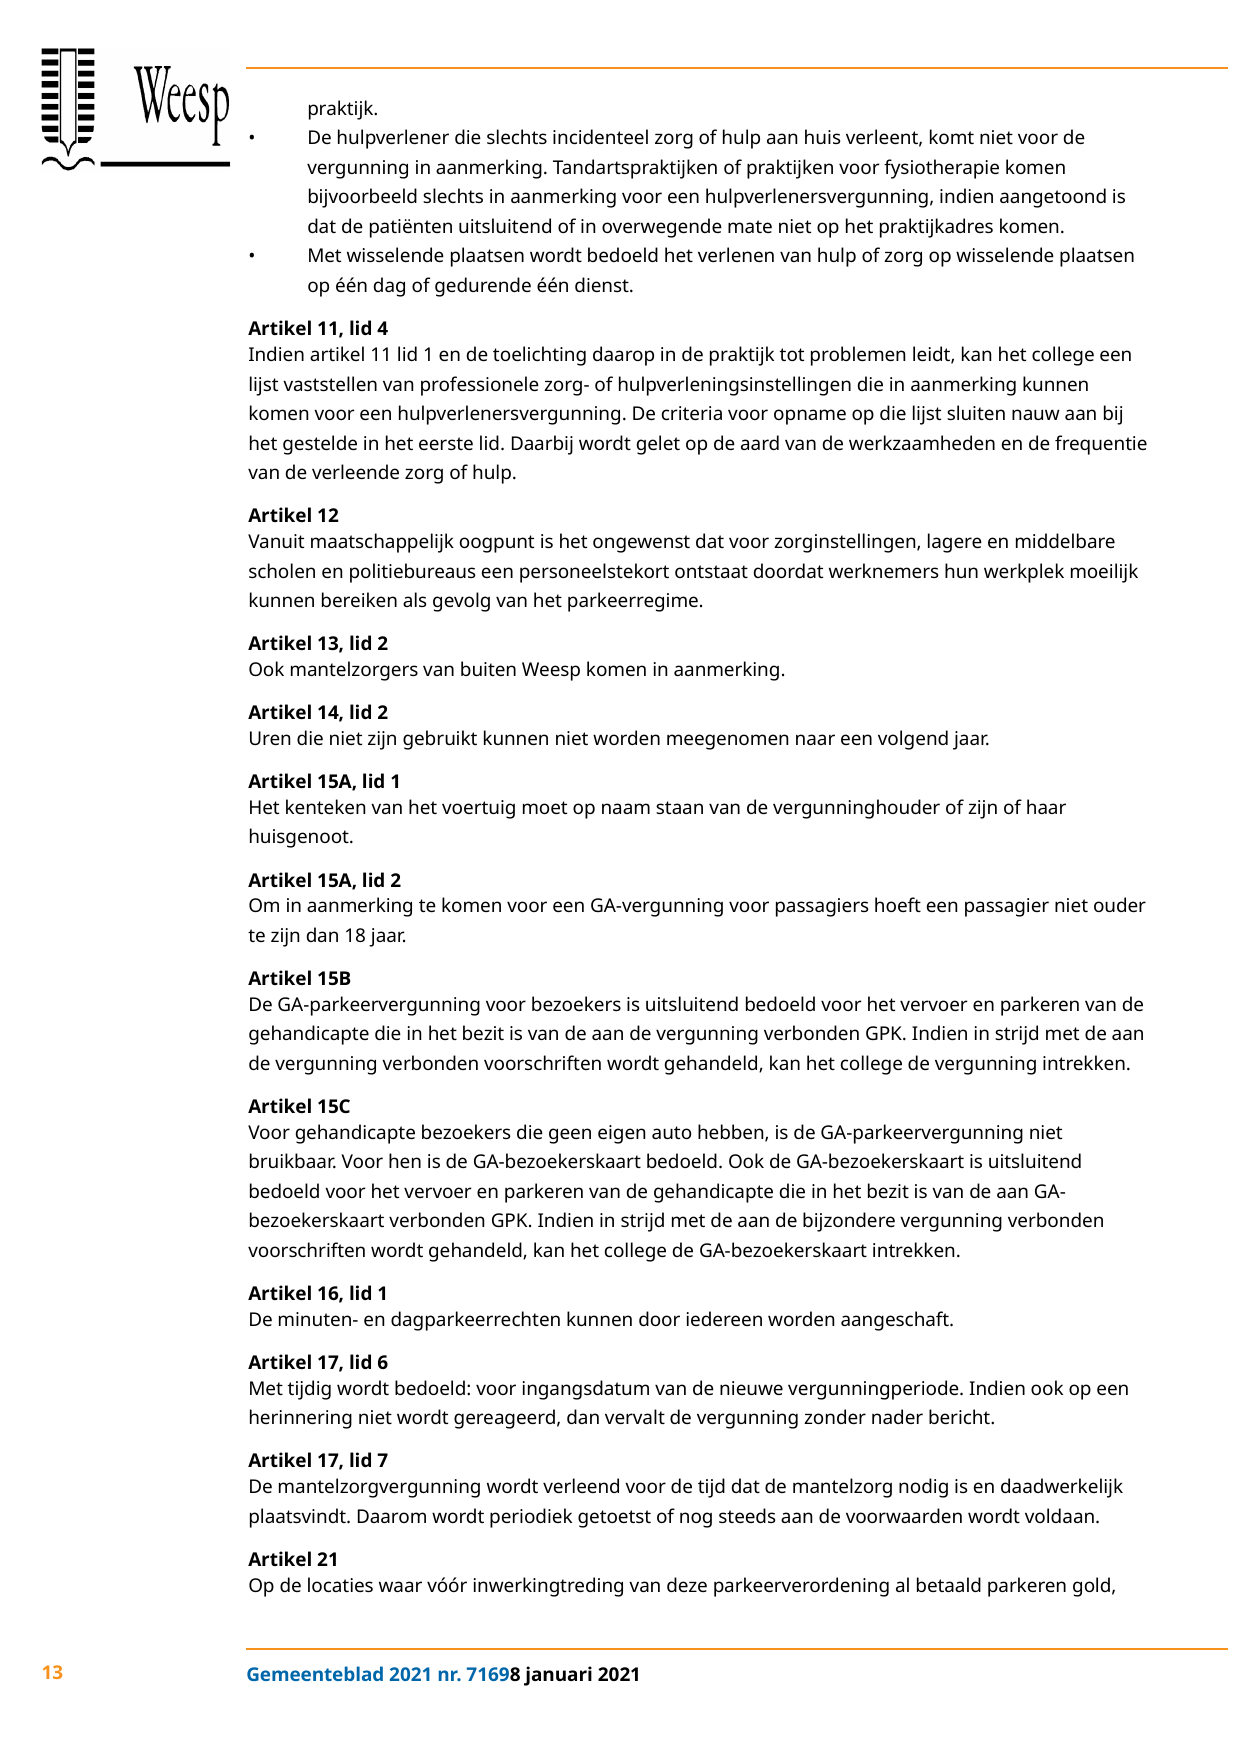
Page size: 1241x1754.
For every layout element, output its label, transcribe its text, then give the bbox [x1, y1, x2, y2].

text Vanuit maatschappelijk oogpunt is het ongewenst dat voor zorginstellingen, lagere en middelbare scholen en politiebureaus een personeelstekort ontstaat doordat werknemers hun werkplek moeilijk kunnen bereiken als gevolg van het parkeerregime. [248, 528, 1152, 613]
text Artikel 14, lid 2 [248, 699, 1152, 725]
text Op de locaties waar vóór inwerkingtreding van deze parkeerverordening al betaald parkeren gold, [248, 1572, 1152, 1598]
text Met tijdig wordt bedoeld: voor ingangsdatum van de nieuwe vergunningperiode. Indien ook op een herinnering niet wordt gereageerd, dan vervalt de vergunning zonder nader bericht. [248, 1375, 1152, 1430]
list Met wisselende plaatsen wordt bedoeld het verlenen van hulp of zorg op wisselende plaatsen op één dag of gedurende één dienst. [248, 243, 1152, 298]
text Artikel 16, lid 1 [248, 1280, 1152, 1306]
text Artikel 15A, lid 2 [248, 867, 1152, 892]
text Artikel 12 [248, 503, 1152, 528]
text Artikel 15A, lid 1 [248, 768, 1152, 794]
text Artikel 17, lid 6 [248, 1349, 1152, 1375]
text Het kenteken van het voertuig moet op naam staan van de vergunninghouder of zijn of haar huisgenoot. [248, 794, 1152, 849]
text Artikel 11, lid 4 [248, 315, 1152, 341]
text Artikel 15B [248, 965, 1152, 991]
picture [41, 47, 231, 172]
text Artikel 17, lid 7 [248, 1448, 1152, 1473]
text Om in aanmerking te komen voor een GA-vergunning voor passagiers hoeft een passagier niet ouder te zijn dan 18 jaar. [248, 892, 1152, 948]
text Voor gehandicapte bezoekers die geen eigen auto hebben, is de GA-parkeervergunning niet bruikbaar. Voor hen is de GA-bezoekerskaart bedoeld. Ook de GA-bezoekerskaart is uitsluitend bedoeld voor het vervoer en parkeren van de gehandicapte die in het bezit is van de aan GA-bezoekerskaart verbonden GPK. Indien in strijd met de aan de bijzondere vergunning verbonden voorschriften wordt gehandeld, kan het college de GA-bezoekerskaart intrekken. [248, 1119, 1152, 1263]
text Artikel 13, lid 2 [248, 631, 1152, 656]
text Artikel 21 [248, 1546, 1152, 1572]
list praktijk. [248, 95, 1152, 121]
text De GA-parkeervergunning voor bezoekers is uitsluitend bedoeld voor het vervoer en parkeren van de gehandicapte die in het bezit is van de aan de vergunning verbonden GPK. Indien in strijd met de aan de vergunning verbonden voorschriften wordt gehandeld, kan het college de vergunning intrekken. [248, 991, 1152, 1076]
text Uren die niet zijn gebruikt kunnen niet worden meegenomen naar een volgend jaar. [248, 725, 1152, 751]
text Artikel 15C [248, 1093, 1152, 1119]
text Indien artikel 11 lid 1 en de toelichting daarop in de praktijk tot problemen leidt, kan het college een lijst vaststellen van professionele zorg- of hulpverleningsinstellingen die in aanmerking kunnen komen voor een hulpverlenersvergunning. De criteria voor opname op die lijst sluiten nauw aan bij het gestelde in het eerste lid. Daarbij wordt gelet op de aard van de werkzaamheden en de frequentie van de verleende zorg of hulp. [248, 341, 1152, 485]
text Ook mantelzorgers van buiten Weesp komen in aanmerking. [248, 656, 1152, 682]
text De minuten- en dagparkeerrechten kunnen door iedereen worden aangeschaft. [248, 1306, 1152, 1332]
text De mantelzorgvergunning wordt verleend voor de tijd dat de mantelzorg nodig is en daadwerkelijk plaatsvindt. Daarom wordt periodiek getoetst of nog steeds aan de voorwaarden wordt voldaan. [248, 1473, 1152, 1529]
list De hulpverlener die slechts incidenteel zorg of hulp aan huis verleent, komt niet voor de vergunning in aanmerking. Tandartspraktijken of praktijken voor fysiotherapie komen bijvoorbeeld slechts in aanmerking voor een hulpverlenersvergunning, indien aangetoond is dat de patiënten uitsluitend of in overwegende mate niet op het praktijkadres komen. [248, 124, 1152, 239]
